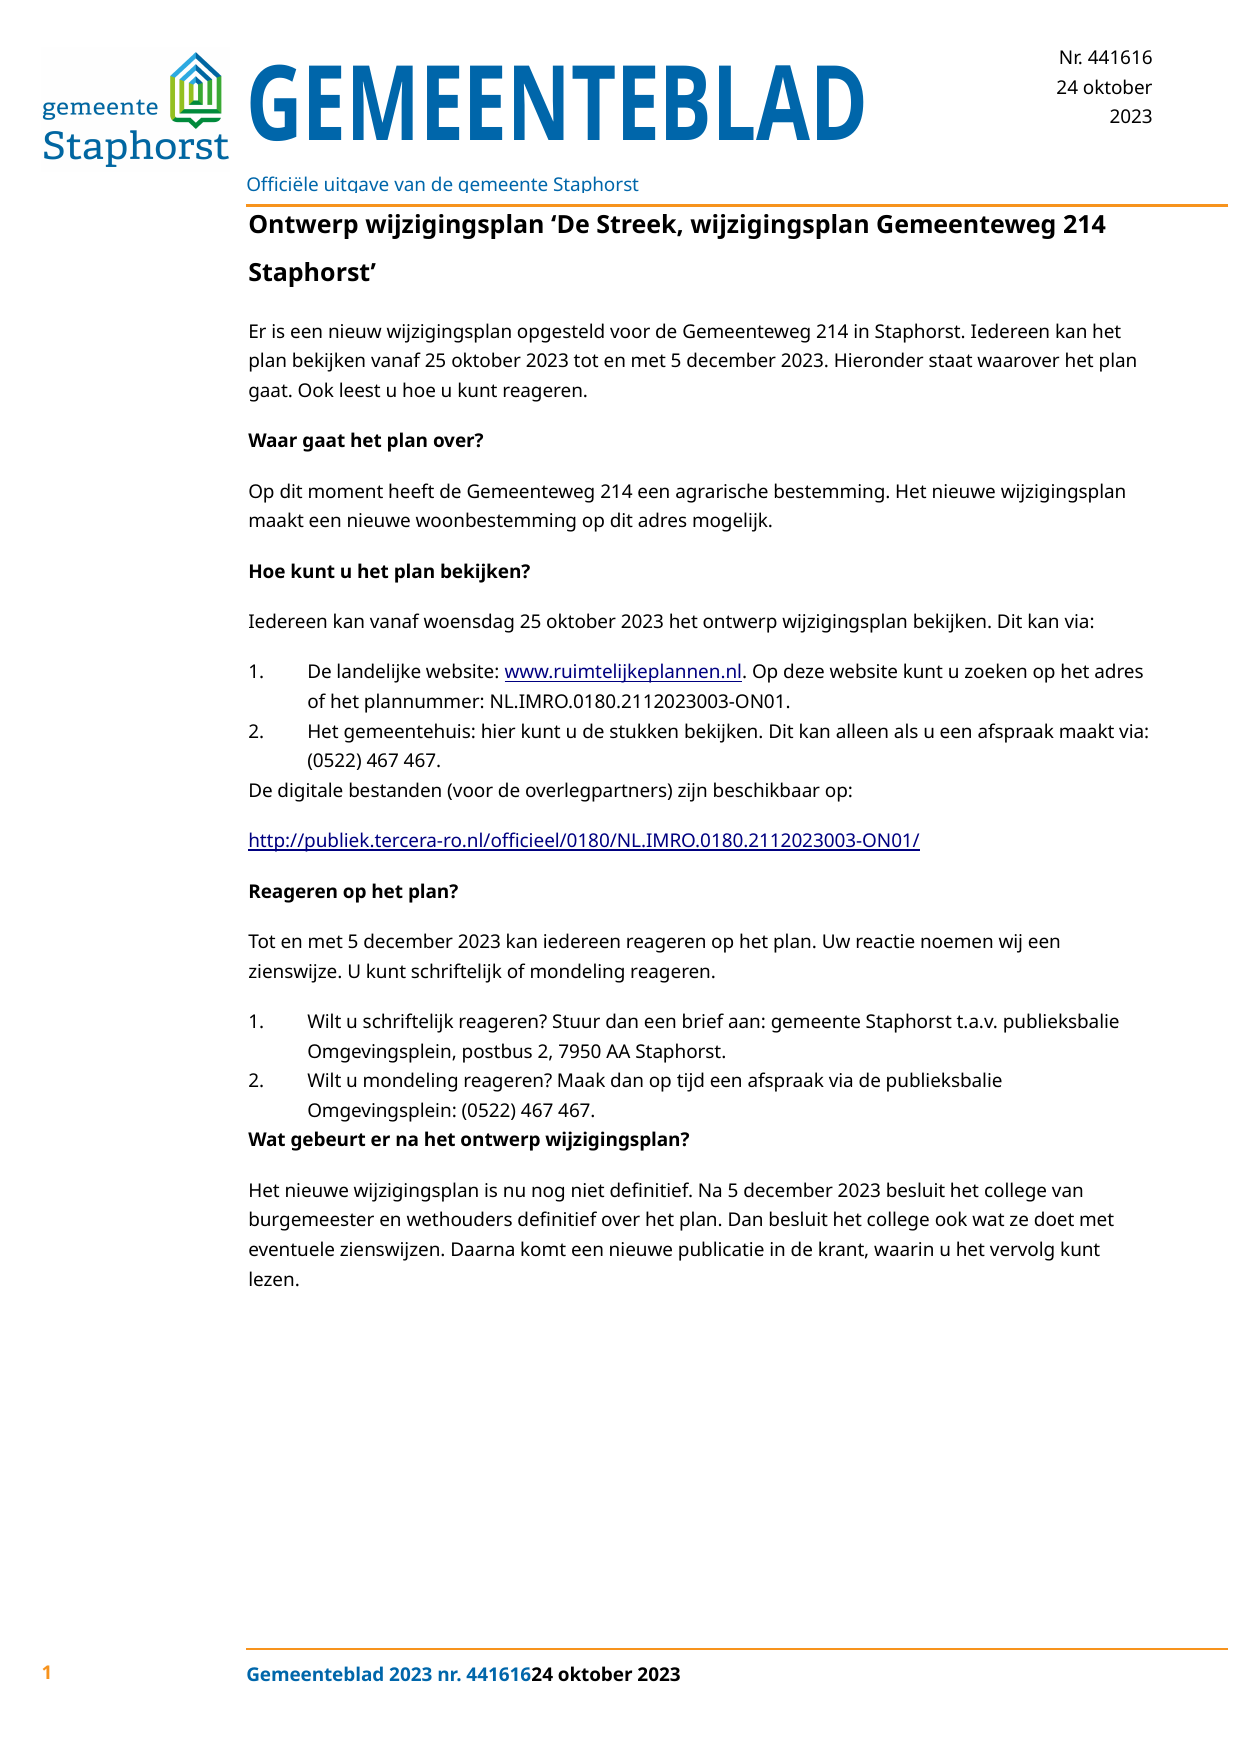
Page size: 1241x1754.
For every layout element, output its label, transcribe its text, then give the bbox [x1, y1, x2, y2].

list Het gemeentehuis: hier kunt u de stukken bekijken. Dit kan alleen als u een afspraak maakt via: (0522) 467 467. [248, 718, 1152, 773]
text Reageren op het plan? [248, 878, 1152, 904]
list De landelijke website: www.ruimtelijkeplannen.nl. Op deze website kunt u zoeken op het adres of het plannummer: NL.IMRO.0180.2112023003-ON01. [248, 659, 1152, 714]
text Wat gebeurt er na het ontwerp wijzigingsplan? [248, 1127, 1152, 1152]
list Wilt u schriftelijk reageren? Stuur dan een brief aan: gemeente Staphorst t.a.v. publieksbalie Omgevingsplein, postbus 2, 7950 AA Staphorst. [248, 1008, 1152, 1064]
picture [41, 47, 231, 172]
text http://publiek.tercera-ro.nl/officieel/0180/NL.IMRO.0180.2112023003-ON01/ [248, 827, 1152, 853]
text Hoe kunt u het plan bekijken? [248, 558, 1152, 584]
text Tot en met 5 december 2023 kan iedereen reageren op het plan. Uw reactie noemen wij een zienswijze. U kunt schriftelijk of mondeling reageren. [248, 928, 1152, 984]
list Wilt u mondeling reageren? Maak dan op tijd een afspraak via de publieksbalie Omgevingsplein: (0522) 467 467. [248, 1067, 1152, 1123]
text De digitale bestanden (voor de overlegpartners) zijn beschikbaar op: [248, 777, 1152, 803]
text Waar gaat het plan over? [248, 427, 1152, 453]
text Op dit moment heeft de Gemeenteweg 214 een agrarische bestemming. Het nieuwe wijzigingsplan maakt een nieuwe woonbestemming op dit adres mogelijk. [248, 478, 1152, 533]
text Er is een nieuw wijzigingsplan opgesteld voor de Gemeenteweg 214 in Staphorst. Iedereen kan het plan bekijken vanaf 25 oktober 2023 tot en met 5 december 2023. Hieronder staat waarover het plan gaat. Ook leest u hoe u kunt reageren. [248, 318, 1152, 403]
text Ontwerp wijzigingsplan ‘De Streek, wijzigingsplan Gemeenteweg 214 Staphorst’ [248, 207, 1152, 288]
text Het nieuwe wijzigingsplan is nu nog niet definitief. Na 5 december 2023 besluit het college van burgemeester en wethouders definitief over het plan. Dan besluit het college ook wat ze doet met eventuele zienswijzen. Daarna komt een nieuwe publicatie in de krant, waarin u het vervolg kunt lezen. [248, 1177, 1152, 1292]
text Iedereen kan vanaf woensdag 25 oktober 2023 het ontwerp wijzigingsplan bekijken. Dit kan via: [248, 608, 1152, 634]
